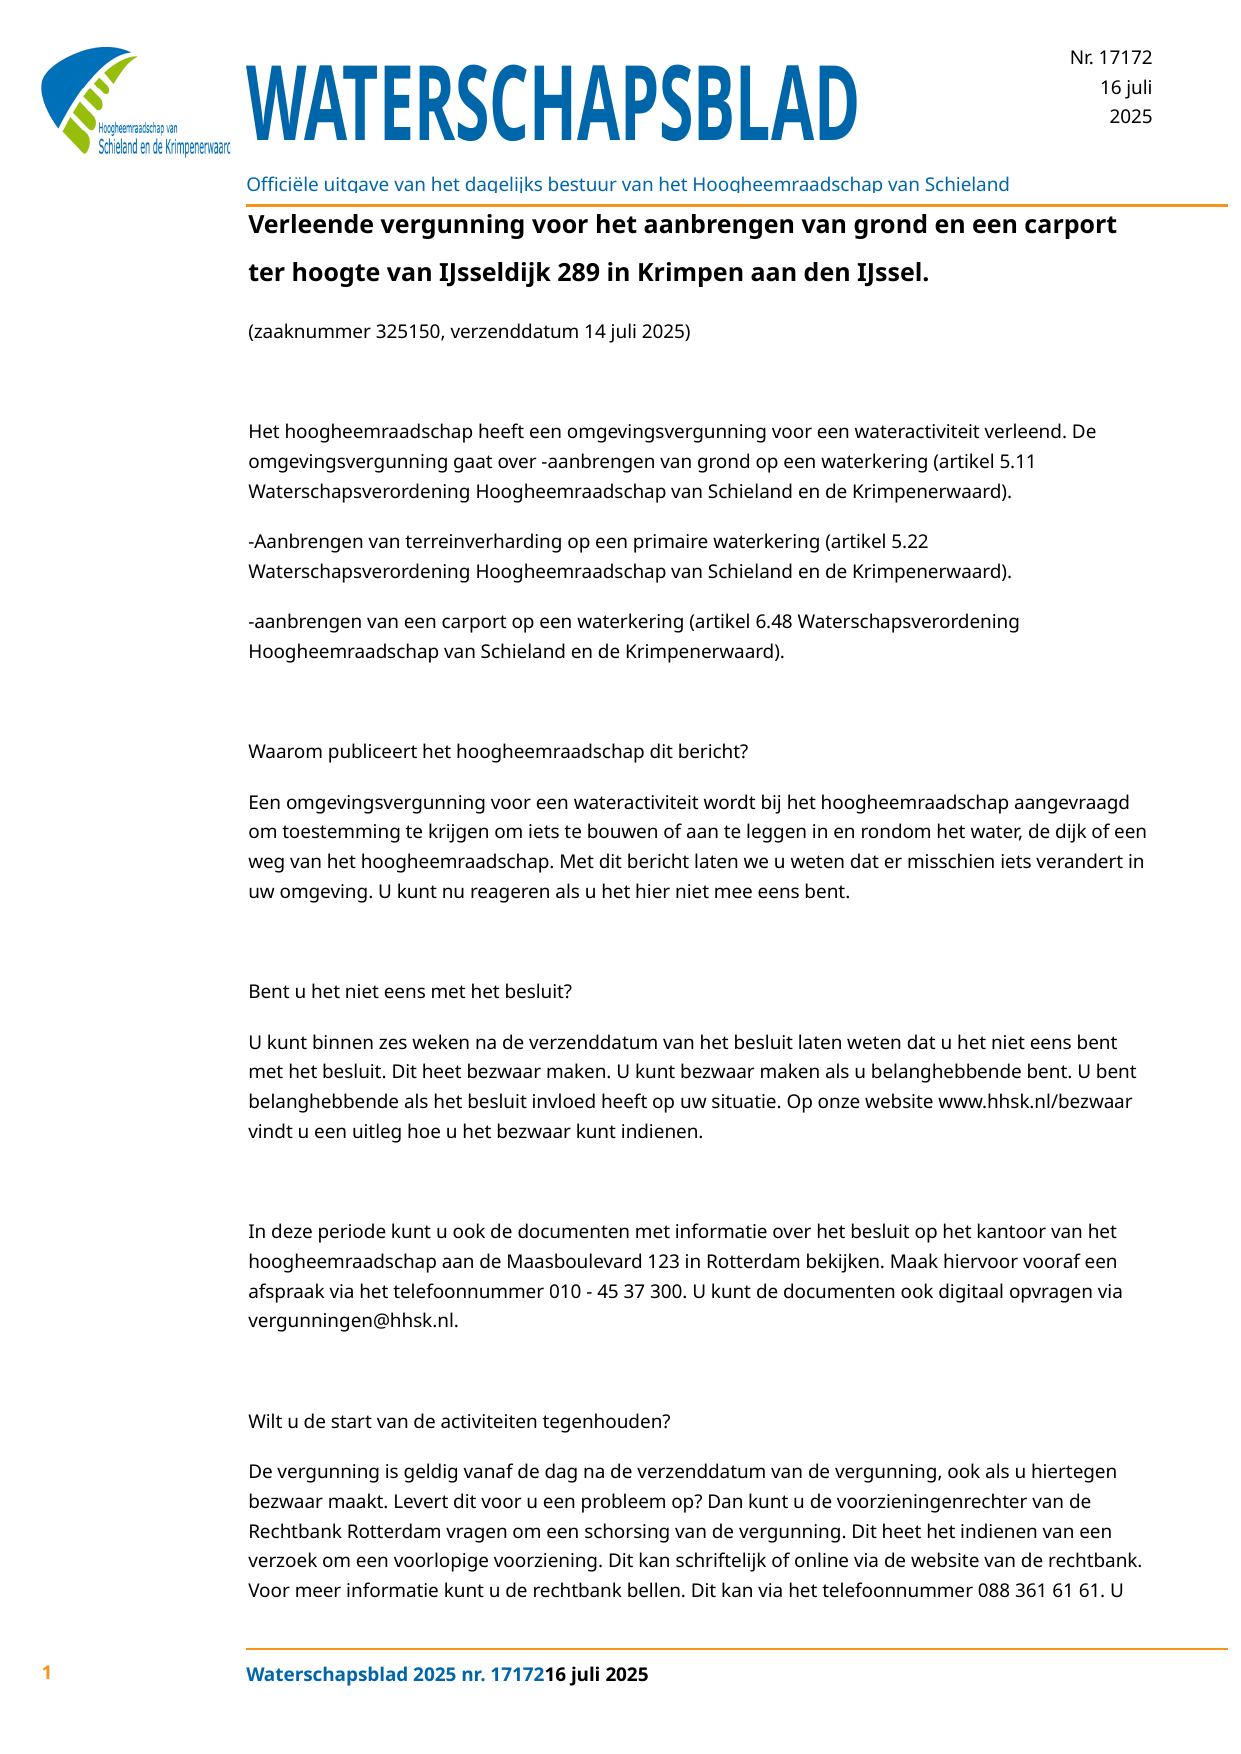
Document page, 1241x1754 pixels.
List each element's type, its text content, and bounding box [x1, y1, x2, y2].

text Een omgevingsvergunning voor een wateractiviteit wordt bij het hoogheemraadschap aangevraagd om toestemming te krijgen om iets te bouwen of aan te leggen in en rondom het water, de dijk of een weg van het hoogheemraadschap. Met dit bericht laten we u weten dat er misschien iets verandert in uw omgeving. U kunt nu reageren als u het hier niet mee eens bent. [248, 789, 1152, 904]
text (zaaknummer 325150, verzenddatum 14 juli 2025) [248, 318, 1152, 344]
picture [41, 47, 231, 172]
text -aanbrengen van een carport op een waterkering (artikel 6.48 Waterschapsverordening Hoogheemraadschap van Schieland en de Krimpenerwaard). [248, 608, 1152, 664]
text Het hoogheemraadschap heeft een omgevingsvergunning voor een wateractiviteit verleend. De omgevingsvergunning gaat over -aanbrengen van grond op een waterkering (artikel 5.11 Waterschapsverordening Hoogheemraadschap van Schieland en de Krimpenerwaard). [248, 419, 1152, 504]
text De vergunning is geldig vanaf de dag na de verzenddatum van de vergunning, ook als u hiertegen bezwaar maakt. Levert dit voor u een probleem op? Dan kunt u de voorzieningenrechter van de Rechtbank Rotterdam vragen om een schorsing van de vergunning. Dit heet het indienen van een verzoek om een voorlopige voorziening. Dit kan schriftelijk of online via de website van de rechtbank. Voor meer informatie kunt u de rechtbank bellen. Dit kan via het telefoonnummer 088 361 61 61. U [248, 1459, 1152, 1603]
text In deze periode kunt u ook de documenten met informatie over het besluit op het kantoor van het hoogheemraadschap aan de Maasboulevard 123 in Rotterdam bekijken. Maak hiervoor vooraf een afspraak via het telefoonnummer 010 - 45 37 300. U kunt de documenten ook digitaal opvragen via vergunningen@hhsk.nl. [248, 1219, 1152, 1333]
text Wilt u de start van de activiteiten tegenhouden? [248, 1408, 1152, 1434]
text Verleende vergunning voor het aanbrengen van grond en een carport ter hoogte van IJsseldijk 289 in Krimpen aan den IJssel. [248, 207, 1152, 288]
text Bent u het niet eens met het besluit? [248, 979, 1152, 1004]
text Waarom publiceert het hoogheemraadschap dit bericht? [248, 739, 1152, 764]
text U kunt binnen zes weken na de verzenddatum van het besluit laten weten dat u het niet eens bent met het besluit. Dit heet bezwaar maken. U kunt bezwaar maken als u belanghebbende bent. U bent belanghebbende als het besluit invloed heeft op uw situatie. Op onze website www.hhsk.nl/bezwaar vindt u een uitleg hoe u het bezwaar kunt indienen. [248, 1029, 1152, 1144]
text -Aanbrengen van terreinverharding op een primaire waterkering (artikel 5.22 Waterschapsverordening Hoogheemraadschap van Schieland en de Krimpenerwaard). [248, 528, 1152, 584]
